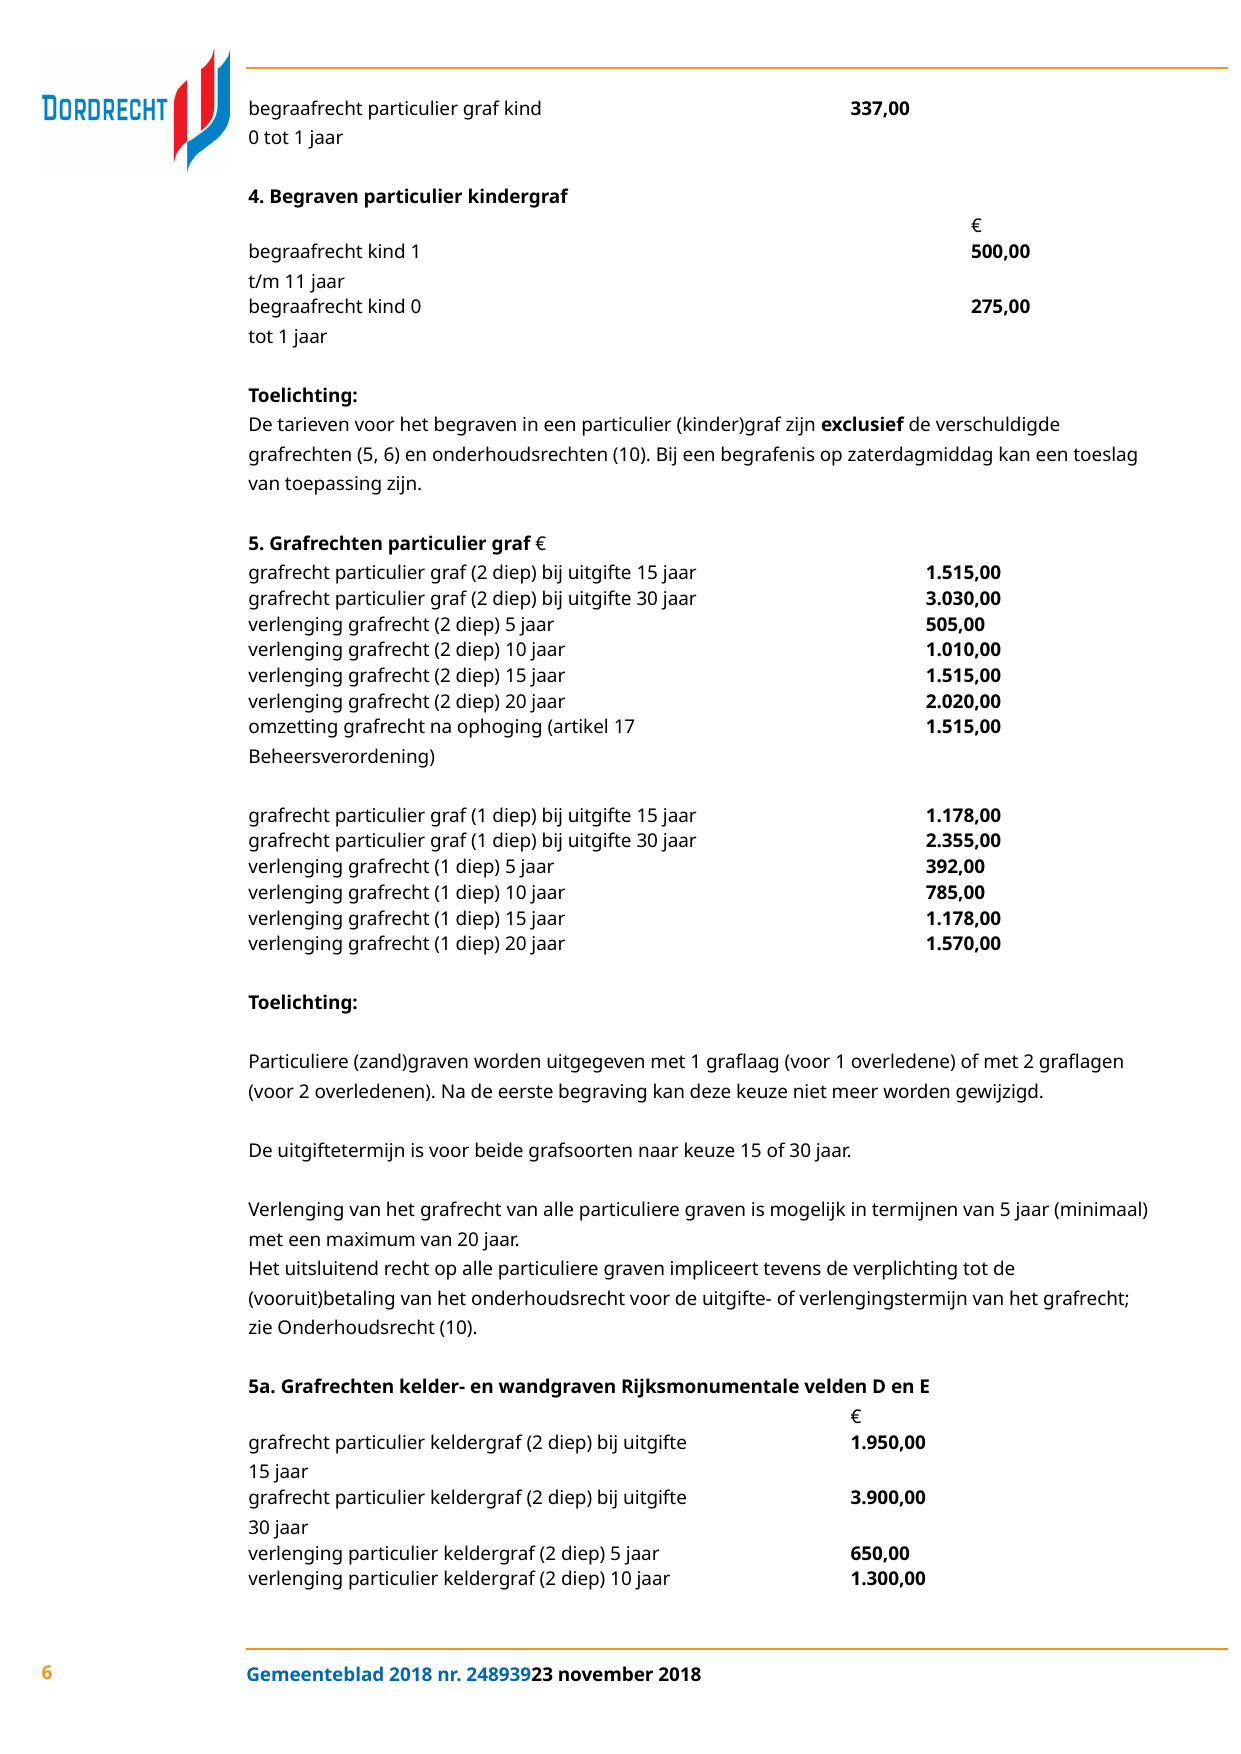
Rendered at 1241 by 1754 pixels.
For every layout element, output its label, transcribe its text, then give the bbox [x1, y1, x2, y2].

table_header [248, 213, 429, 238]
table_cell [700, 688, 926, 714]
table_cell verlenging grafrecht (2 diep) 15 jaar [248, 662, 700, 688]
table_header grafrecht particulier graf (1 diep) bij uitgifte 15 jaar [248, 802, 700, 828]
table_cell [700, 854, 926, 879]
table_cell verlenging grafrecht (2 diep) 20 jaar [248, 688, 700, 714]
table_cell grafrecht particulier graf (1 diep) bij uitgifte 30 jaar [248, 828, 700, 853]
table_cell [790, 238, 971, 294]
table_cell [700, 1566, 850, 1591]
text Het uitsluitend recht op alle particuliere graven impliceert tevens de verplichting tot de (vooruit)betaling van het onderhoudsrecht voor de uitgifte- of verlengingstermijn van het grafrecht; zie Onderhoudsrecht (10). [248, 1255, 1152, 1340]
table_cell [700, 662, 926, 688]
table_header [700, 802, 926, 828]
text Toelichting: [248, 382, 1152, 407]
table_header [790, 213, 971, 238]
table_cell [609, 238, 790, 294]
table_header [429, 213, 609, 238]
table_cell grafrecht particulier keldergraf (2 diep) bij uitgifte 15 jaar [248, 1429, 700, 1484]
table_cell grafrecht particulier keldergraf (2 diep) bij uitgifte 30 jaar [248, 1485, 700, 1540]
table_cell verlenging grafrecht (2 diep) 10 jaar [248, 637, 700, 662]
table_cell [700, 585, 926, 611]
table_header 1.515,00 [926, 559, 1152, 585]
table_cell [429, 294, 609, 349]
table_cell 2.020,00 [926, 688, 1152, 714]
table_cell 392,00 [926, 854, 1152, 879]
table_cell begraafrecht particulier graf kind 0 tot 1 jaar [248, 95, 549, 150]
table_cell [700, 611, 926, 637]
table_cell [700, 637, 926, 662]
text Verlenging van het grafrecht van alle particuliere graven is mogelijk in termijnen van 5 jaar (minimaal) met een maximum van 20 jaar. [248, 1196, 1152, 1252]
table_cell omzetting grafrecht na ophoging (artikel 17 Beheersverordening) [248, 714, 700, 769]
table_cell 275,00 [971, 294, 1152, 349]
table_cell [700, 1540, 850, 1566]
table_cell 3.900,00 [850, 1485, 1001, 1540]
table_header [609, 213, 790, 238]
picture [41, 47, 231, 172]
table_header [700, 1404, 850, 1429]
text Particuliere (zand)graven worden uitgegeven met 1 graflaag (voor 1 overledene) of met 2 graflagen (voor 2 overledenen). Na de eerste begraving kan deze keuze niet meer worden gewijzigd. [248, 1048, 1152, 1104]
table_cell 2.355,00 [926, 828, 1152, 853]
table_cell [609, 294, 790, 349]
table_header [248, 1404, 700, 1429]
table_cell [700, 714, 926, 769]
table_header € [971, 213, 1152, 238]
table_cell 1.515,00 [926, 662, 1152, 688]
text De tarieven voor het begraven in een particulier (kinder)graf zijn exclusief de verschuldigde grafrechten (5, 6) en onderhoudsrechten (10). Bij een begrafenis op zaterdagmiddag kan een toeslag van toepassing zijn. [248, 411, 1152, 496]
table_cell [700, 905, 926, 931]
table_cell 337,00 [850, 95, 1152, 150]
table_header [700, 559, 926, 585]
table_cell [700, 828, 926, 853]
table_cell 785,00 [926, 879, 1152, 905]
table_cell [700, 879, 926, 905]
table_cell 1.515,00 [926, 714, 1152, 769]
table_header 1.178,00 [926, 802, 1152, 828]
text De uitgiftetermijn is voor beide grafsoorten naar keuze 15 of 30 jaar. [248, 1137, 1152, 1163]
table_cell [549, 95, 850, 150]
table_header grafrecht particulier graf (2 diep) bij uitgifte 15 jaar [248, 559, 700, 585]
table_cell verlenging grafrecht (1 diep) 20 jaar [248, 931, 700, 956]
text Toelichting: [248, 989, 1152, 1015]
table_cell 1.010,00 [926, 637, 1152, 662]
table_cell 505,00 [926, 611, 1152, 637]
table_cell [790, 294, 971, 349]
table_cell 3.030,00 [926, 585, 1152, 611]
table_cell [700, 1429, 850, 1484]
table_cell verlenging particulier keldergraf (2 diep) 10 jaar [248, 1566, 700, 1591]
table_header € [850, 1404, 1001, 1429]
table_cell 650,00 [850, 1540, 1001, 1566]
table_cell [429, 238, 609, 294]
table_cell verlenging grafrecht (2 diep) 5 jaar [248, 611, 700, 637]
table_cell 1.950,00 [850, 1429, 1001, 1484]
table_cell 1.300,00 [850, 1566, 1001, 1591]
text 4. Begraven particulier kindergraf [248, 183, 1152, 209]
text 5a. Grafrechten kelder- en wandgraven Rijksmonumentale velden D en E [248, 1374, 1152, 1399]
table_cell verlenging grafrecht (1 diep) 15 jaar [248, 905, 700, 931]
table_cell begraafrecht kind 0 tot 1 jaar [248, 294, 429, 349]
table_cell 1.570,00 [926, 931, 1152, 956]
table_cell verlenging grafrecht (1 diep) 5 jaar [248, 854, 700, 879]
table_cell verlenging particulier keldergraf (2 diep) 5 jaar [248, 1540, 700, 1566]
table_cell [700, 1485, 850, 1540]
text 5. Grafrechten particulier graf € [248, 530, 1152, 555]
table_cell 1.178,00 [926, 905, 1152, 931]
table_cell grafrecht particulier graf (2 diep) bij uitgifte 30 jaar [248, 585, 700, 611]
table_cell 500,00 [971, 238, 1152, 294]
table_cell [700, 931, 926, 956]
table_cell verlenging grafrecht (1 diep) 10 jaar [248, 879, 700, 905]
table_cell begraafrecht kind 1 t/m 11 jaar [248, 238, 429, 294]
